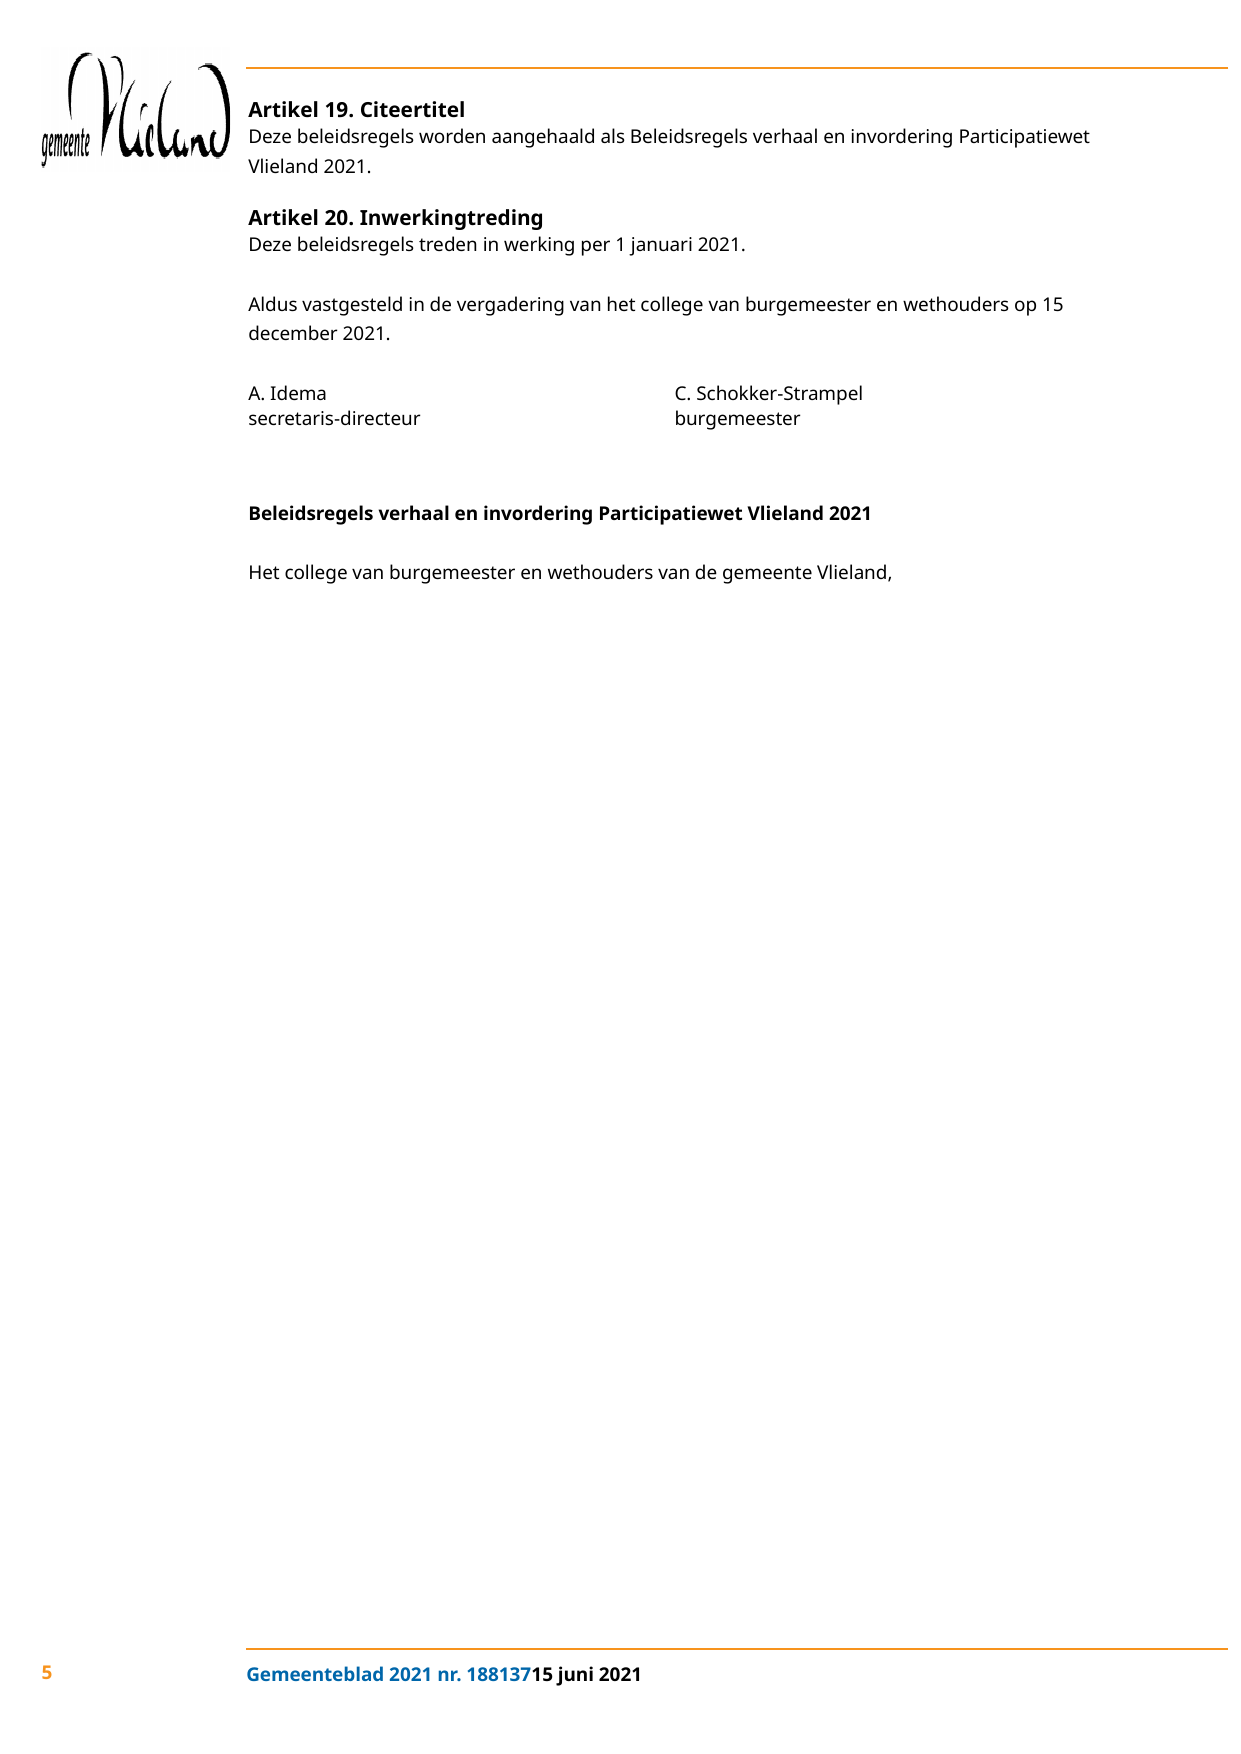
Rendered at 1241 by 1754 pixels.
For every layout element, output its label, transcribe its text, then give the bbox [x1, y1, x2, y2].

table_header A. Idema [248, 380, 674, 405]
table_cell secretaris-directeur [248, 405, 674, 431]
text Artikel 19. Citeertitel [248, 95, 1152, 123]
text Artikel 20. Inwerkingtreding [248, 203, 1152, 232]
text Beleidsregels verhaal en invordering Participatiewet Vlieland 2021 [248, 500, 1152, 525]
text Deze beleidsregels worden aangehaald als Beleidsregels verhaal en invordering Participatiewet Vlieland 2021. [248, 123, 1152, 178]
text Het college van burgemeester en wethouders van de gemeente Vlieland, [248, 559, 1152, 584]
table_cell burgemeester [674, 405, 1152, 431]
picture [41, 47, 231, 172]
table_header C. Schokker-Strampel [674, 380, 1152, 405]
text Deze beleidsregels treden in werking per 1 januari 2021. [248, 232, 1152, 257]
text Aldus vastgesteld in de vergadering van het college van burgemeester en wethouders op 15 december 2021. [248, 291, 1152, 346]
